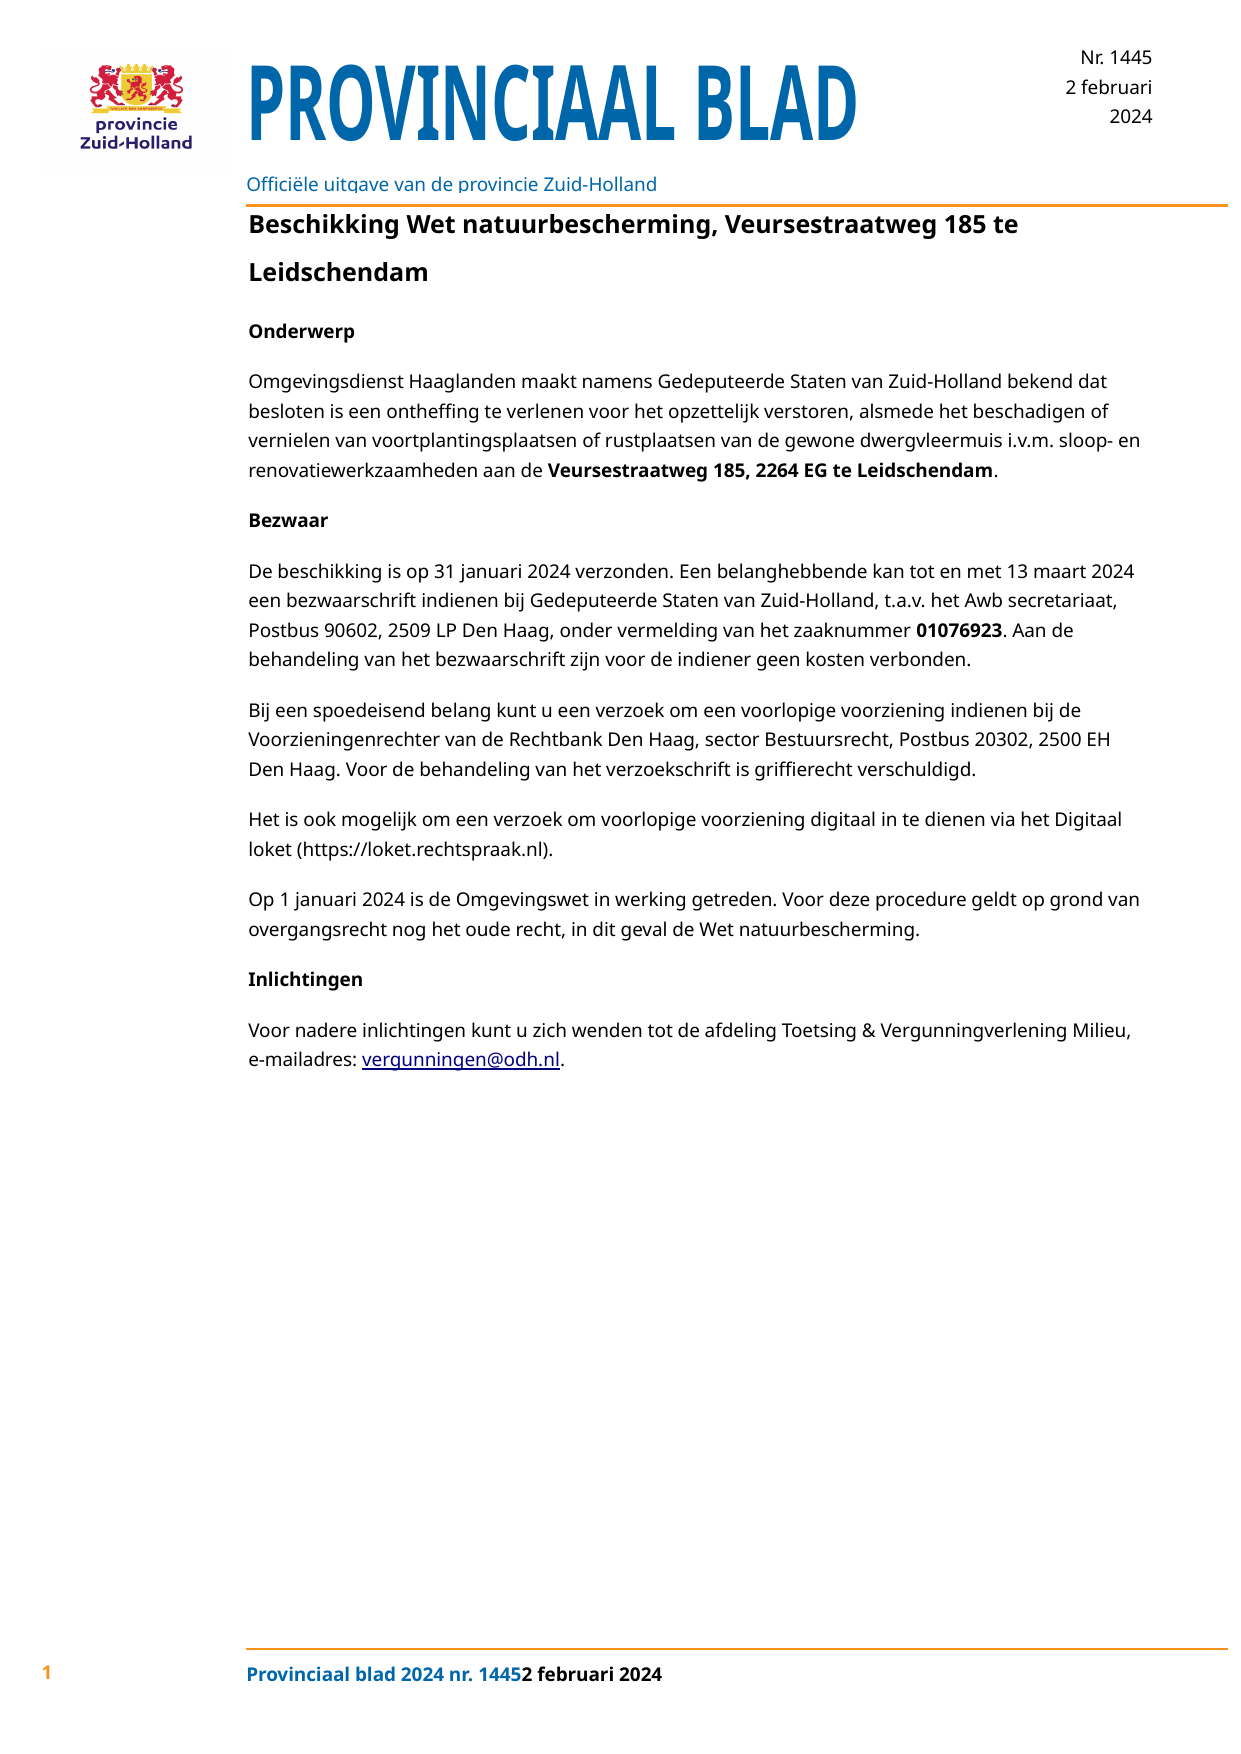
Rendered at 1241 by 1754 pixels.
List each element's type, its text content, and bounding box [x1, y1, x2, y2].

text Bezwaar [248, 507, 1152, 533]
picture [41, 47, 231, 172]
text Op 1 januari 2024 is de Omgevingswet in werking getreden. Voor deze procedure geldt op grond van overgangsrecht nog het oude recht, in dit geval de Wet natuurbescherming. [248, 887, 1152, 942]
text Omgevingsdienst Haaglanden maakt namens Gedeputeerde Staten van Zuid-Holland bekend dat besloten is een ontheffing te verlenen voor het opzettelijk verstoren, alsmede het beschadigen of vernielen van voortplantingsplaatsen of rustplaatsen van de gewone dwergvleermuis i.v.m. sloop- en renovatiewerkzaamheden aan de Veursestraatweg 185, 2264 EG te Leidschendam. [248, 368, 1152, 483]
text Inlichtingen [248, 967, 1152, 992]
text Onderwerp [248, 318, 1152, 344]
text De beschikking is op 31 januari 2024 verzonden. Een belanghebbende kan tot en met 13 maart 2024 een bezwaarschrift indienen bij Gedeputeerde Staten van Zuid-Holland, t.a.v. het Awb secretariaat, Postbus 90602, 2509 LP Den Haag, onder vermelding van het zaaknummer 01076923. Aan de behandeling van het bezwaarschrift zijn voor de indiener geen kosten verbonden. [248, 558, 1152, 672]
text Bij een spoedeisend belang kunt u een verzoek om een voorlopige voorziening indienen bij de Voorzieningenrechter van de Rechtbank Den Haag, sector Bestuursrecht, Postbus 20302, 2500 EH Den Haag. Voor de behandeling van het verzoekschrift is griffierecht verschuldigd. [248, 697, 1152, 782]
text Beschikking Wet natuurbescherming, Veursestraatweg 185 te Leidschendam [248, 207, 1152, 288]
text Voor nadere inlichtingen kunt u zich wenden tot de afdeling Toetsing & Vergunningverlening Milieu, e-mailadres: vergunningen@odh.nl. [248, 1017, 1152, 1072]
text Het is ook mogelijk om een verzoek om voorlopige voorziening digitaal in te dienen via het Digitaal loket (https://loket.rechtspraak.nl). [248, 807, 1152, 862]
